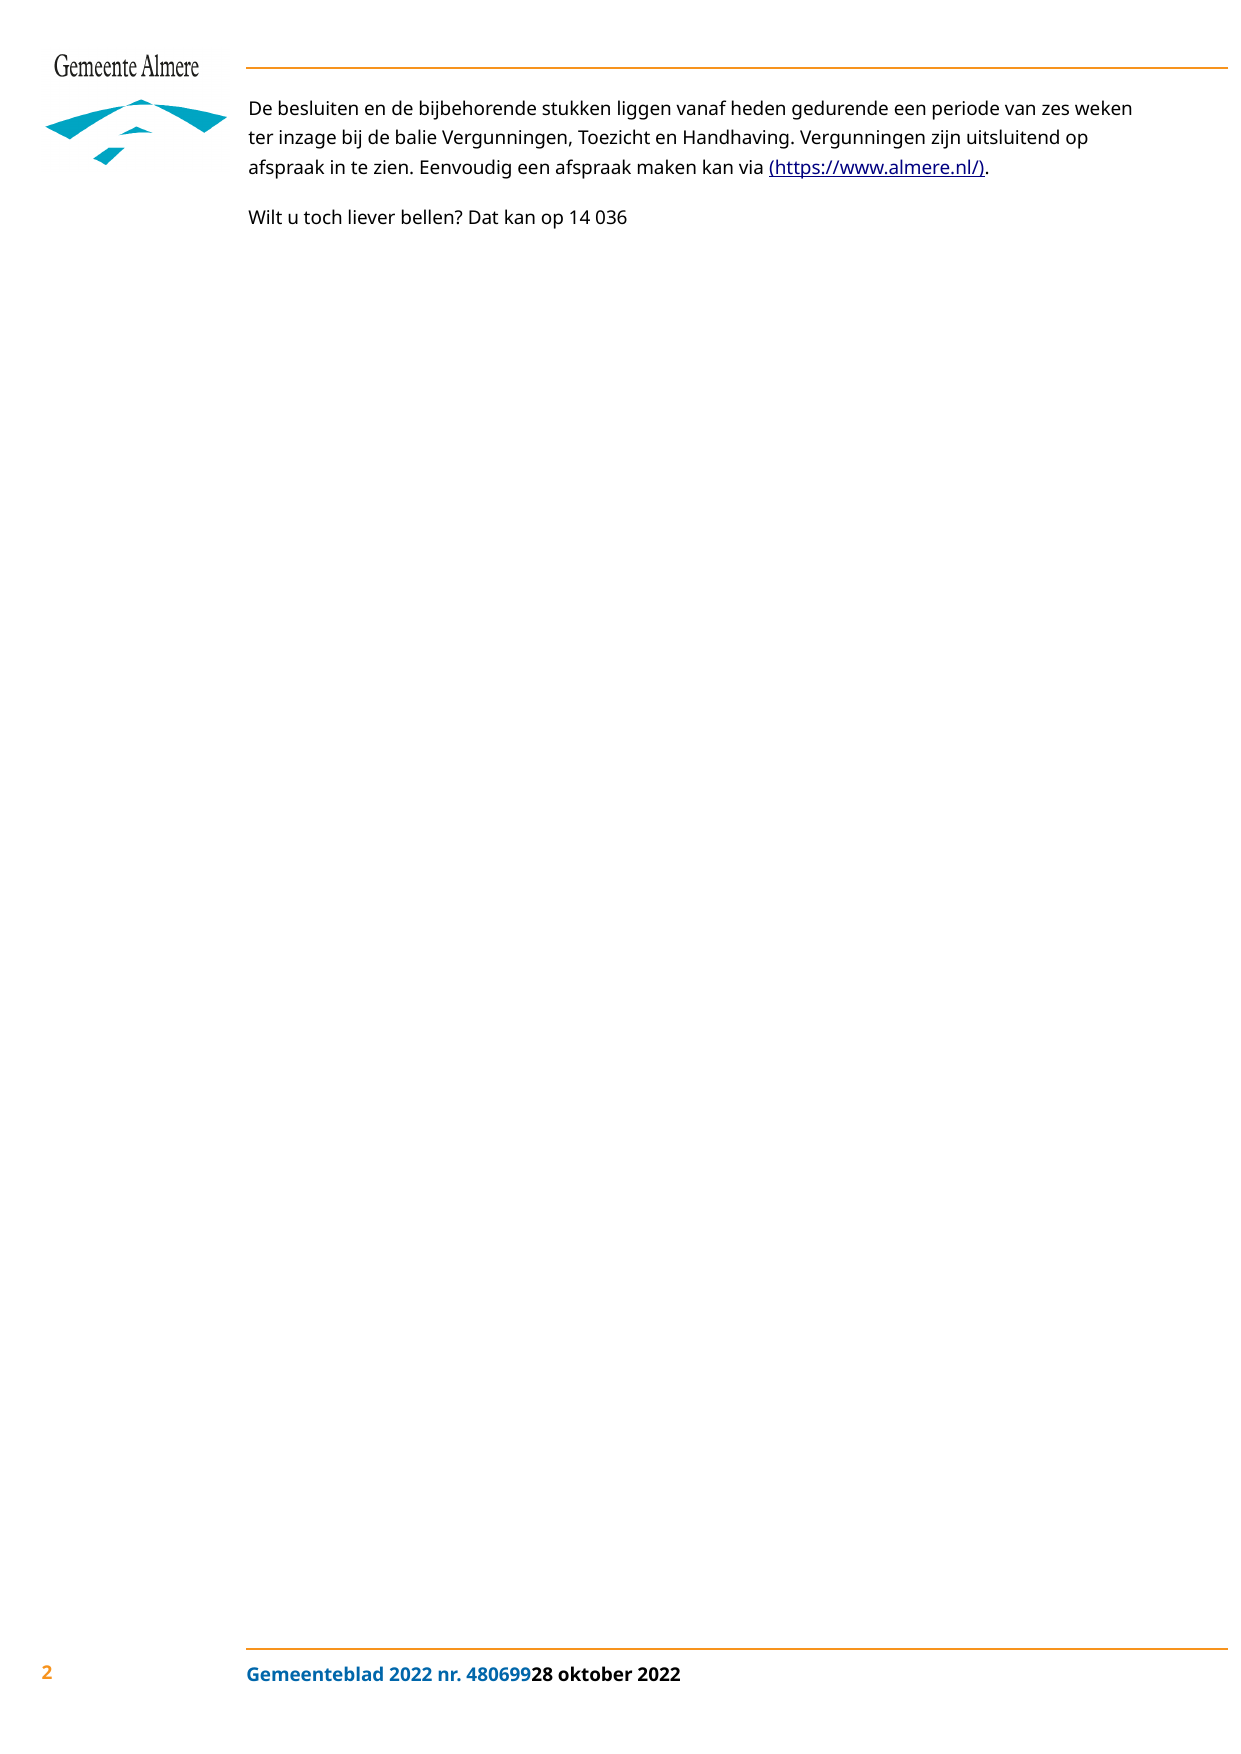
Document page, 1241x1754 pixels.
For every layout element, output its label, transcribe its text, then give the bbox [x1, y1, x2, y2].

text De besluiten en de bijbehorende stukken liggen vanaf heden gedurende een periode van zes weken ter inzage bij de balie Vergunningen, Toezicht en Handhaving. Vergunningen zijn uitsluitend op afspraak in te zien. Eenvoudig een afspraak maken kan via (https://www.almere.nl/). [248, 95, 1152, 180]
text Wilt u toch liever bellen? Dat kan op 14 036 [248, 204, 1152, 230]
picture [41, 47, 231, 172]
